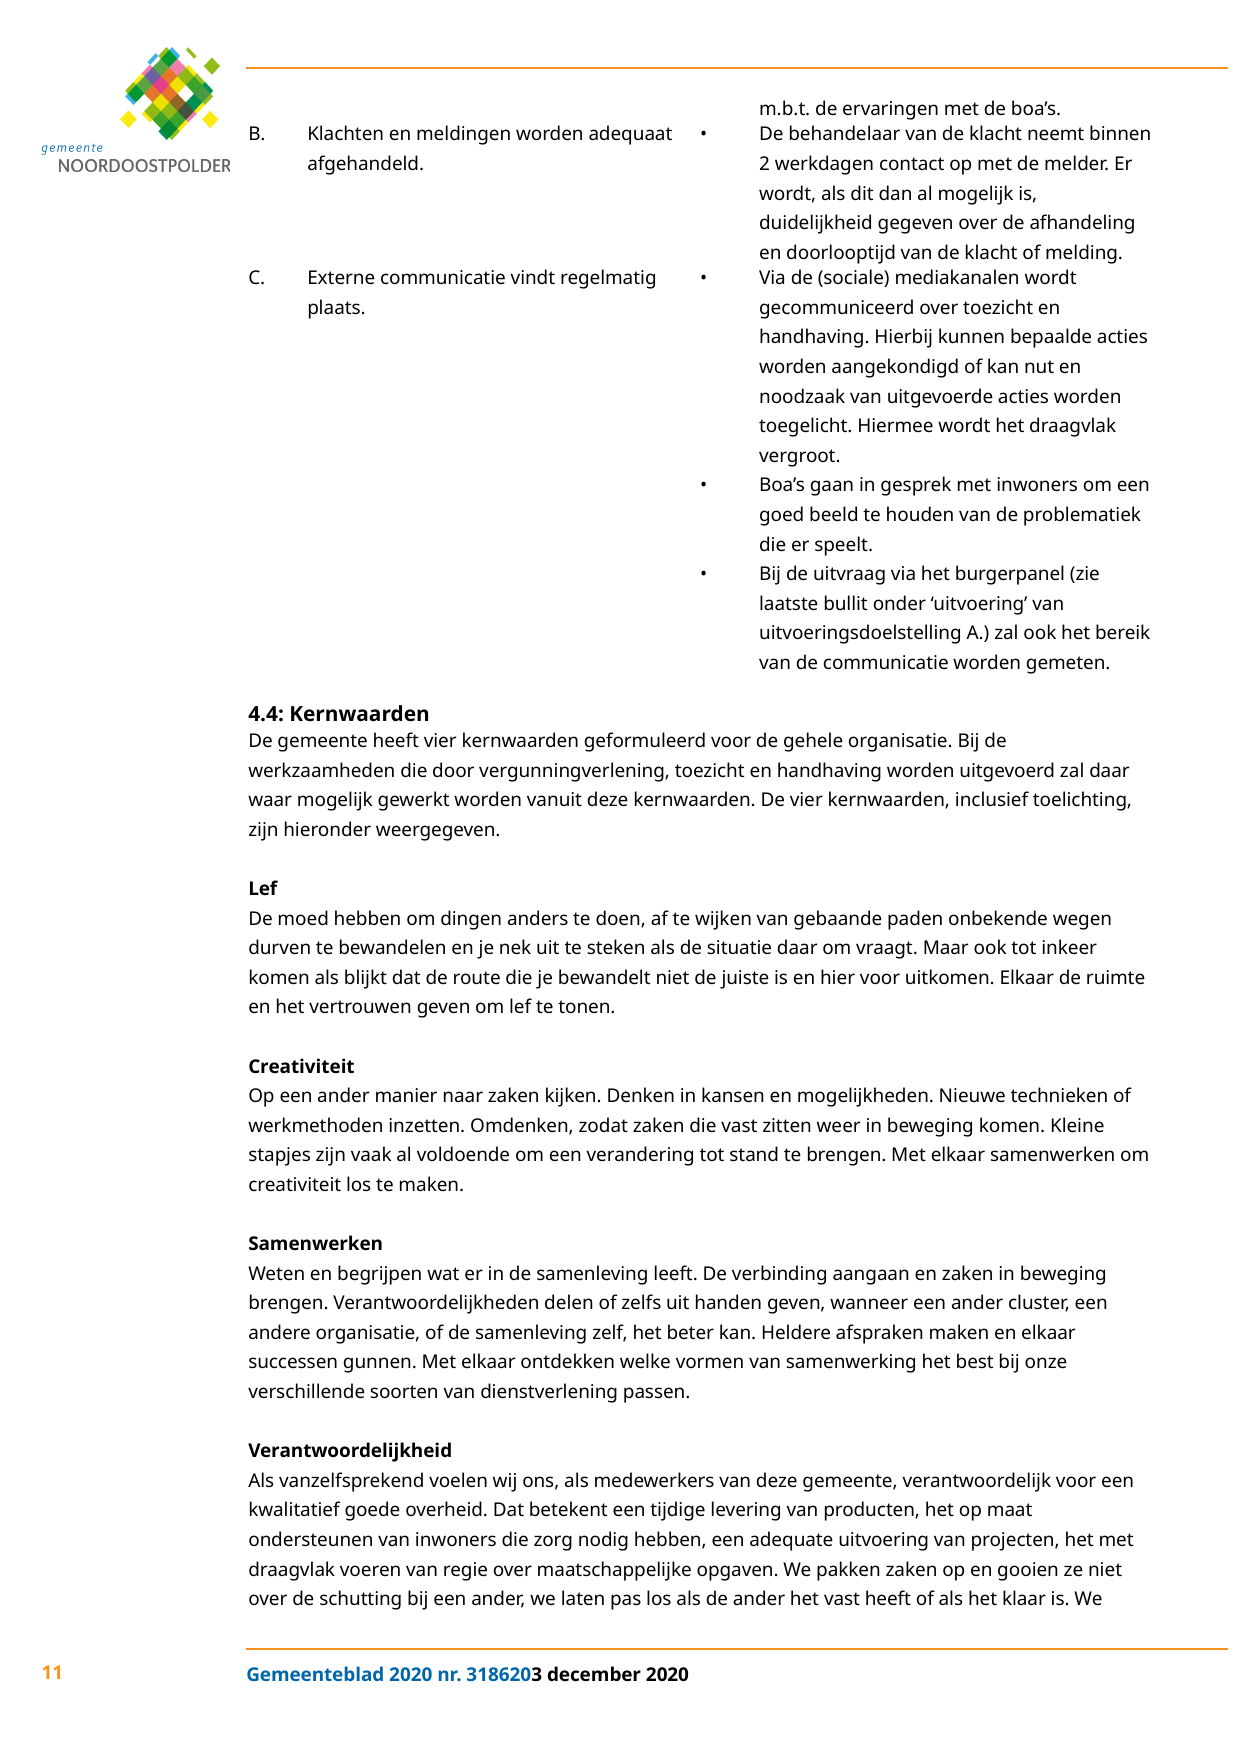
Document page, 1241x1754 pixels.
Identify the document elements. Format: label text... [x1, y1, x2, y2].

text De gemeente heeft vier kernwaarden geformuleerd voor de gehele organisatie. Bij de werkzaamheden die door vergunningverlening, toezicht en handhaving worden uitgevoerd zal daar waar mogelijk gewerkt worden vanuit deze kernwaarden. De vier kernwaarden, inclusief toelichting, zijn hieronder weergegeven. [248, 727, 1152, 842]
table_cell Externe communicatie vindt regelmatig plaats. [248, 265, 700, 675]
text De moed hebben om dingen anders te doen, af te wijken van gebaande paden onbekende wegen durven te bewandelen en je nek uit te steken als de situatie daar om vraagt. Maar ook tot inkeer komen als blijkt dat de route die je bewandelt niet de juiste is en hier voor uitkomen. Elkaar de ruimte en het vertrouwen geven om lef te tonen. [248, 905, 1152, 1019]
table_cell [248, 95, 700, 121]
text Verantwoordelijkheid [248, 1437, 1152, 1463]
text Samenwerken [248, 1230, 1152, 1256]
table_cell Via de (sociale) mediakanalen wordt gecommuniceerd over toezicht en handhaving. Hierbij kunnen bepaalde acties worden aangekondigd of kan nut en noodzaak van uitgevoerde acties worden toegelicht. Hiermee wordt het draagvlak vergroot. Boa’s gaan in gesprek met inwoners om een goed beeld te houden van de problematiek die er speelt. Bij de uitvraag via het burgerpanel (zie laatste bullit onder ‘uitvoering’ van uitvoeringsdoelstelling A.) zal ook het bereik van de communicatie worden gemeten. [700, 265, 1152, 675]
table_cell m.b.t. de ervaringen met de boa’s. [700, 95, 1152, 121]
text Lef [248, 875, 1152, 901]
picture [41, 47, 231, 172]
text 4.4: Kernwaarden [248, 699, 1152, 727]
text Weten en begrijpen wat er in de samenleving leeft. De verbinding aangaan en zaken in beweging brengen. Verantwoordelijkheden delen of zelfs uit handen geven, wanneer een ander cluster, een andere organisatie, of de samenleving zelf, het beter kan. Heldere afspraken maken en elkaar successen gunnen. Met elkaar ontdekken welke vormen van samenwerking het best bij onze verschillende soorten van dienstverlening passen. [248, 1260, 1152, 1404]
text Op een ander manier naar zaken kijken. Denken in kansen en mogelijkheden. Nieuwe technieken of werkmethoden inzetten. Omdenken, zodat zaken die vast zitten weer in beweging komen. Kleine stapjes zijn vaak al voldoende om een verandering tot stand te brengen. Met elkaar samenwerken om creativiteit los te maken. [248, 1082, 1152, 1197]
table_cell Klachten en meldingen worden adequaat afgehandeld. [248, 121, 700, 264]
table_cell De behandelaar van de klacht neemt binnen 2 werkdagen contact op met de melder. Er wordt, als dit dan al mogelijk is, duidelijkheid gegeven over de afhandeling en doorlooptijd van de klacht of melding. [700, 121, 1152, 264]
text Als vanzelfsprekend voelen wij ons, als medewerkers van deze gemeente, verantwoordelijk voor een kwalitatief goede overheid. Dat betekent een tijdige levering van producten, het op maat ondersteunen van inwoners die zorg nodig hebben, een adequate uitvoering van projecten, het met draagvlak voeren van regie over maatschappelijke opgaven. We pakken zaken op en gooien ze niet over de schutting bij een ander, we laten pas los als de ander het vast heeft of als het klaar is. We [248, 1467, 1152, 1611]
text Creativiteit [248, 1053, 1152, 1078]
